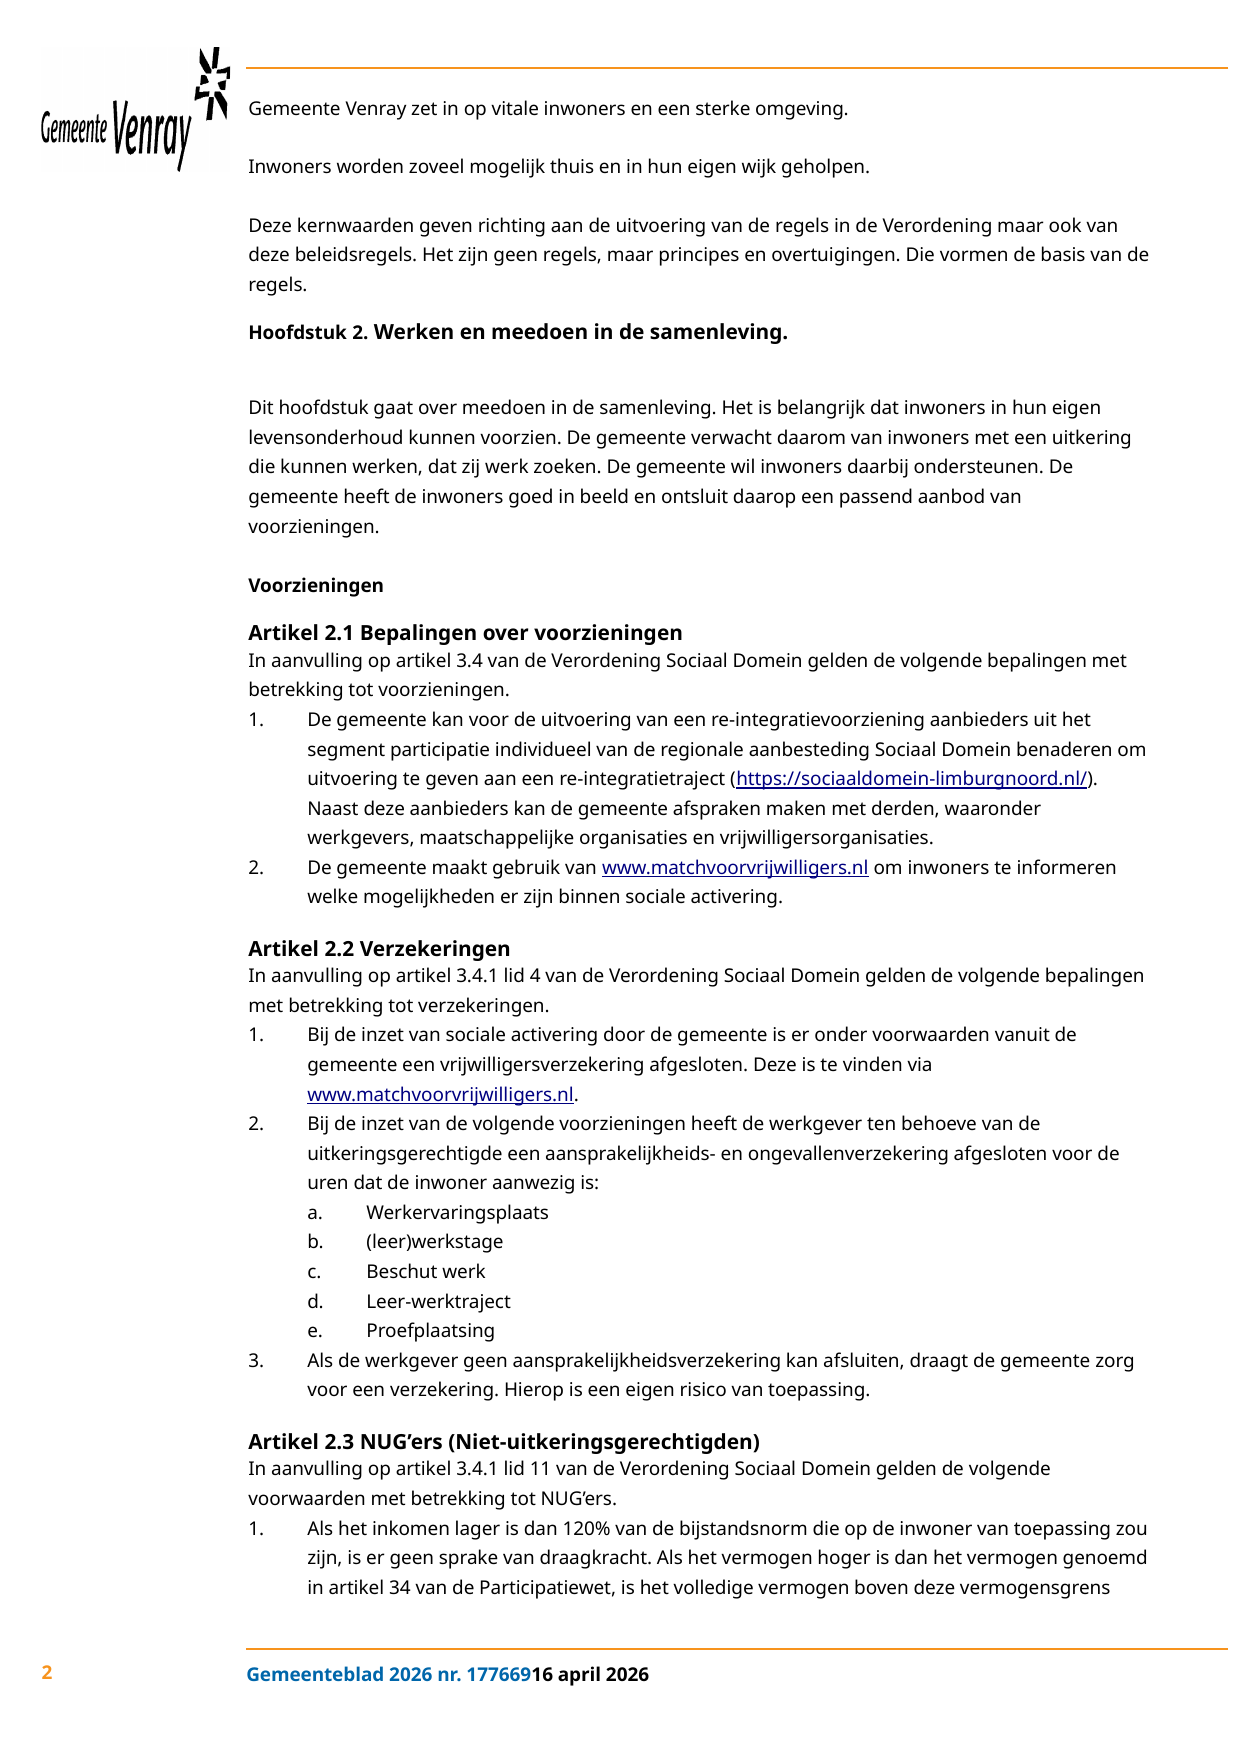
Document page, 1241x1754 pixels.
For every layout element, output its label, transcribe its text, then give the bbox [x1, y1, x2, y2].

list Als de werkgever geen aansprakelijkheidsverzekering kan afsluiten, draagt de gemeente zorg voor een verzekering. Hierop is een eigen risico van toepassing. [248, 1347, 1152, 1402]
list Bij de inzet van de volgende voorzieningen heeft de werkgever ten behoeve van de uitkeringsgerechtigde een aansprakelijkheids- en ongevallenverzekering afgesloten voor de uren dat de inwoner aanwezig is: [248, 1110, 1152, 1195]
text Artikel 2.2 Verzekeringen [248, 934, 1152, 962]
list Beschut werk [307, 1258, 1152, 1284]
text Deze kernwaarden geven richting aan de uitvoering van de regels in de Verordening maar ook van deze beleidsregels. Het zijn geen regels, maar principes en overtuigingen. Die vormen de basis van de regels. [248, 212, 1152, 297]
table_header Inwoners worden zoveel mogelijk thuis en in hun eigen wijk geholpen. [248, 154, 1152, 179]
list Leer-werktraject [307, 1288, 1152, 1314]
text In aanvulling op artikel 3.4.1 lid 4 van de Verordening Sociaal Domein gelden de volgende bepalingen met betrekking tot verzekeringen. [248, 962, 1152, 1018]
text In aanvulling op artikel 3.4.1 lid 11 van de Verordening Sociaal Domein gelden de volgende voorwaarden met betrekking tot NUG’ers. [248, 1456, 1152, 1511]
text Hoofdstuk 2. Werken en meedoen in de samenleving. [248, 317, 1152, 345]
list Werkervaringsplaats [307, 1199, 1152, 1225]
text Artikel 2.3 NUG’ers (Niet-uitkeringsgerechtigden) [248, 1427, 1152, 1456]
list De gemeente maakt gebruik van www.matchvoorvrijwilligers.nl om inwoners te informeren welke mogelijkheden er zijn binnen sociale activering. [248, 854, 1152, 909]
list Proefplaatsing [307, 1317, 1152, 1343]
picture [41, 47, 231, 172]
table_header Gemeente Venray zet in op vitale inwoners en een sterke omgeving. [248, 95, 1152, 121]
list De gemeente kan voor de uitvoering van een re-integratievoorziening aanbieders uit het segment participatie individueel van de regionale aanbesteding Sociaal Domein benaderen om uitvoering te geven aan een re-integratietraject (https://sociaaldomein-limburgnoord.nl/). Naast deze aanbieders kan de gemeente afspraken maken met derden, waaronder werkgevers, maatschappelijke organisaties en vrijwilligersorganisaties. [248, 706, 1152, 850]
text In aanvulling op artikel 3.4 van de Verordening Sociaal Domein gelden de volgende bepalingen met betrekking tot voorzieningen. [248, 647, 1152, 702]
text Voorzieningen [248, 572, 1152, 598]
text Dit hoofdstuk gaat over meedoen in de samenleving. Het is belangrijk dat inwoners in hun eigen levensonderhoud kunnen voorzien. De gemeente verwacht daarom van inwoners met een uitkering die kunnen werken, dat zij werk zoeken. De gemeente wil inwoners daarbij ondersteunen. De gemeente heeft de inwoners goed in beeld en ontsluit daarop een passend aanbod van voorzieningen. [248, 394, 1152, 538]
list Als het inkomen lager is dan 120% van de bijstandsnorm die op de inwoner van toepassing zou zijn, is er geen sprake van draagkracht. Als het vermogen hoger is dan het vermogen genoemd in artikel 34 van de Participatiewet, is het volledige vermogen boven deze vermogensgrens [248, 1515, 1152, 1599]
list Bij de inzet van sociale activering door de gemeente is er onder voorwaarden vanuit de gemeente een vrijwilligersverzekering afgesloten. Deze is te vinden via www.matchvoorvrijwilligers.nl. [248, 1022, 1152, 1107]
list (leer)werkstage [307, 1229, 1152, 1254]
text Artikel 2.1 Bepalingen over voorzieningen [248, 618, 1152, 647]
